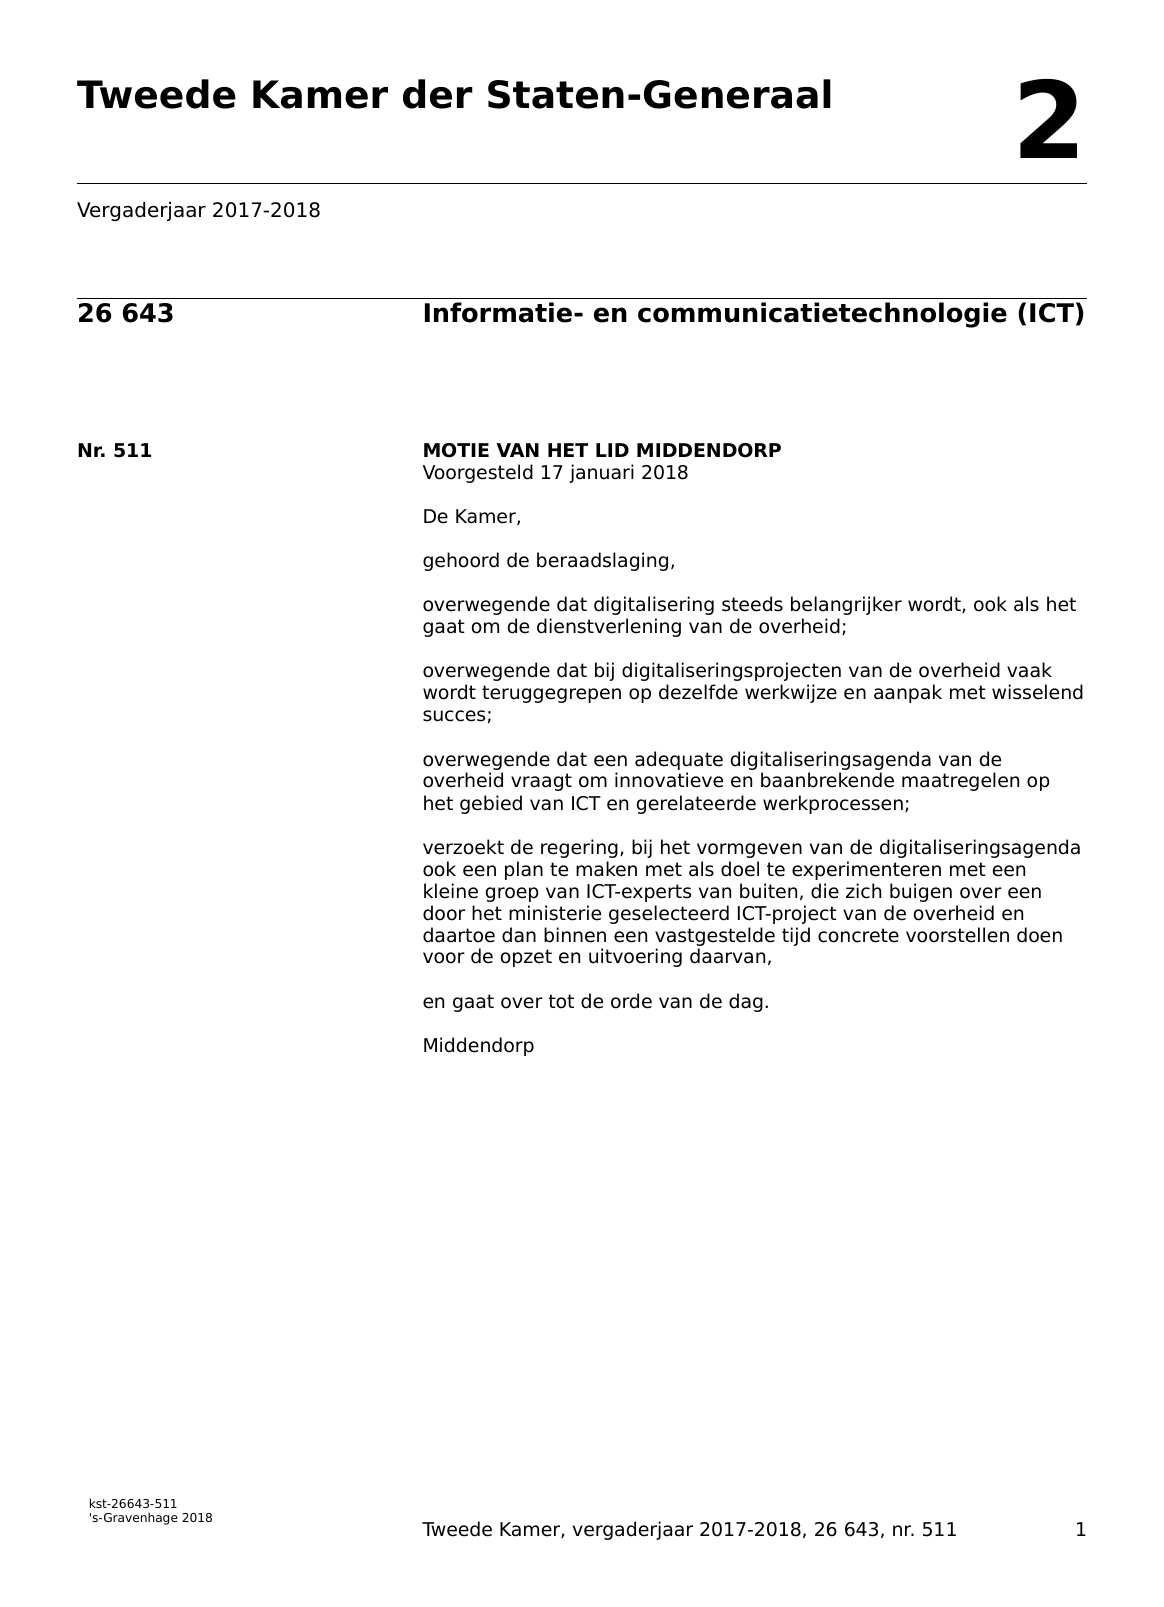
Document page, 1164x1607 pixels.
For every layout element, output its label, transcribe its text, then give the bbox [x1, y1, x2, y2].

table_header Tweede Kamer der Staten-Generaal [77, 59, 886, 183]
text kst-26643-511 [88, 1497, 323, 1511]
text en gaat over tot de orde van de dag. [422, 991, 1087, 1013]
text gehoord de beraadslaging, [422, 550, 1087, 572]
table_cell Vergaderjaar 2017-2018 [77, 184, 1087, 298]
text 's-Gravenhage 2018 [88, 1511, 323, 1525]
subtitle Nr. 511 MOTIE VAN HET LID MIDDENDORP [77, 440, 1087, 462]
text overwegende dat een adequate digitaliseringsagenda van de overheid vraagt om innovatieve en baanbrekende maatregelen op het gebied van ICT en gerelateerde werkprocessen; [422, 748, 1087, 814]
text verzoekt de regering, bij het vormgeven van de digitaliseringsagenda ook een plan te maken met als doel te experimenteren met een kleine groep van ICT-experts van buiten, die zich buigen over een door het ministerie geselecteerd ICT-project van de overheid en daartoe dan binnen een vastgestelde tijd concrete voorstellen doen voor de opzet en uitvoering daarvan, [422, 837, 1087, 968]
table_header 2 [886, 59, 1087, 183]
text De Kamer, [422, 506, 1087, 528]
subtitle 26 643 Informatie- en communicatietechnologie (ICT) [77, 299, 1087, 329]
text Voorgesteld 17 januari 2018 [422, 462, 1087, 484]
text overwegende dat bij digitaliseringsprojecten van de overheid vaak wordt teruggegrepen op dezelfde werkwijze en aanpak met wisselend succes; [422, 660, 1087, 726]
text overwegende dat digitalisering steeds belangrijker wordt, ook als het gaat om de dienstverlening van de overheid; [422, 594, 1087, 638]
text Middendorp [422, 1035, 1087, 1057]
